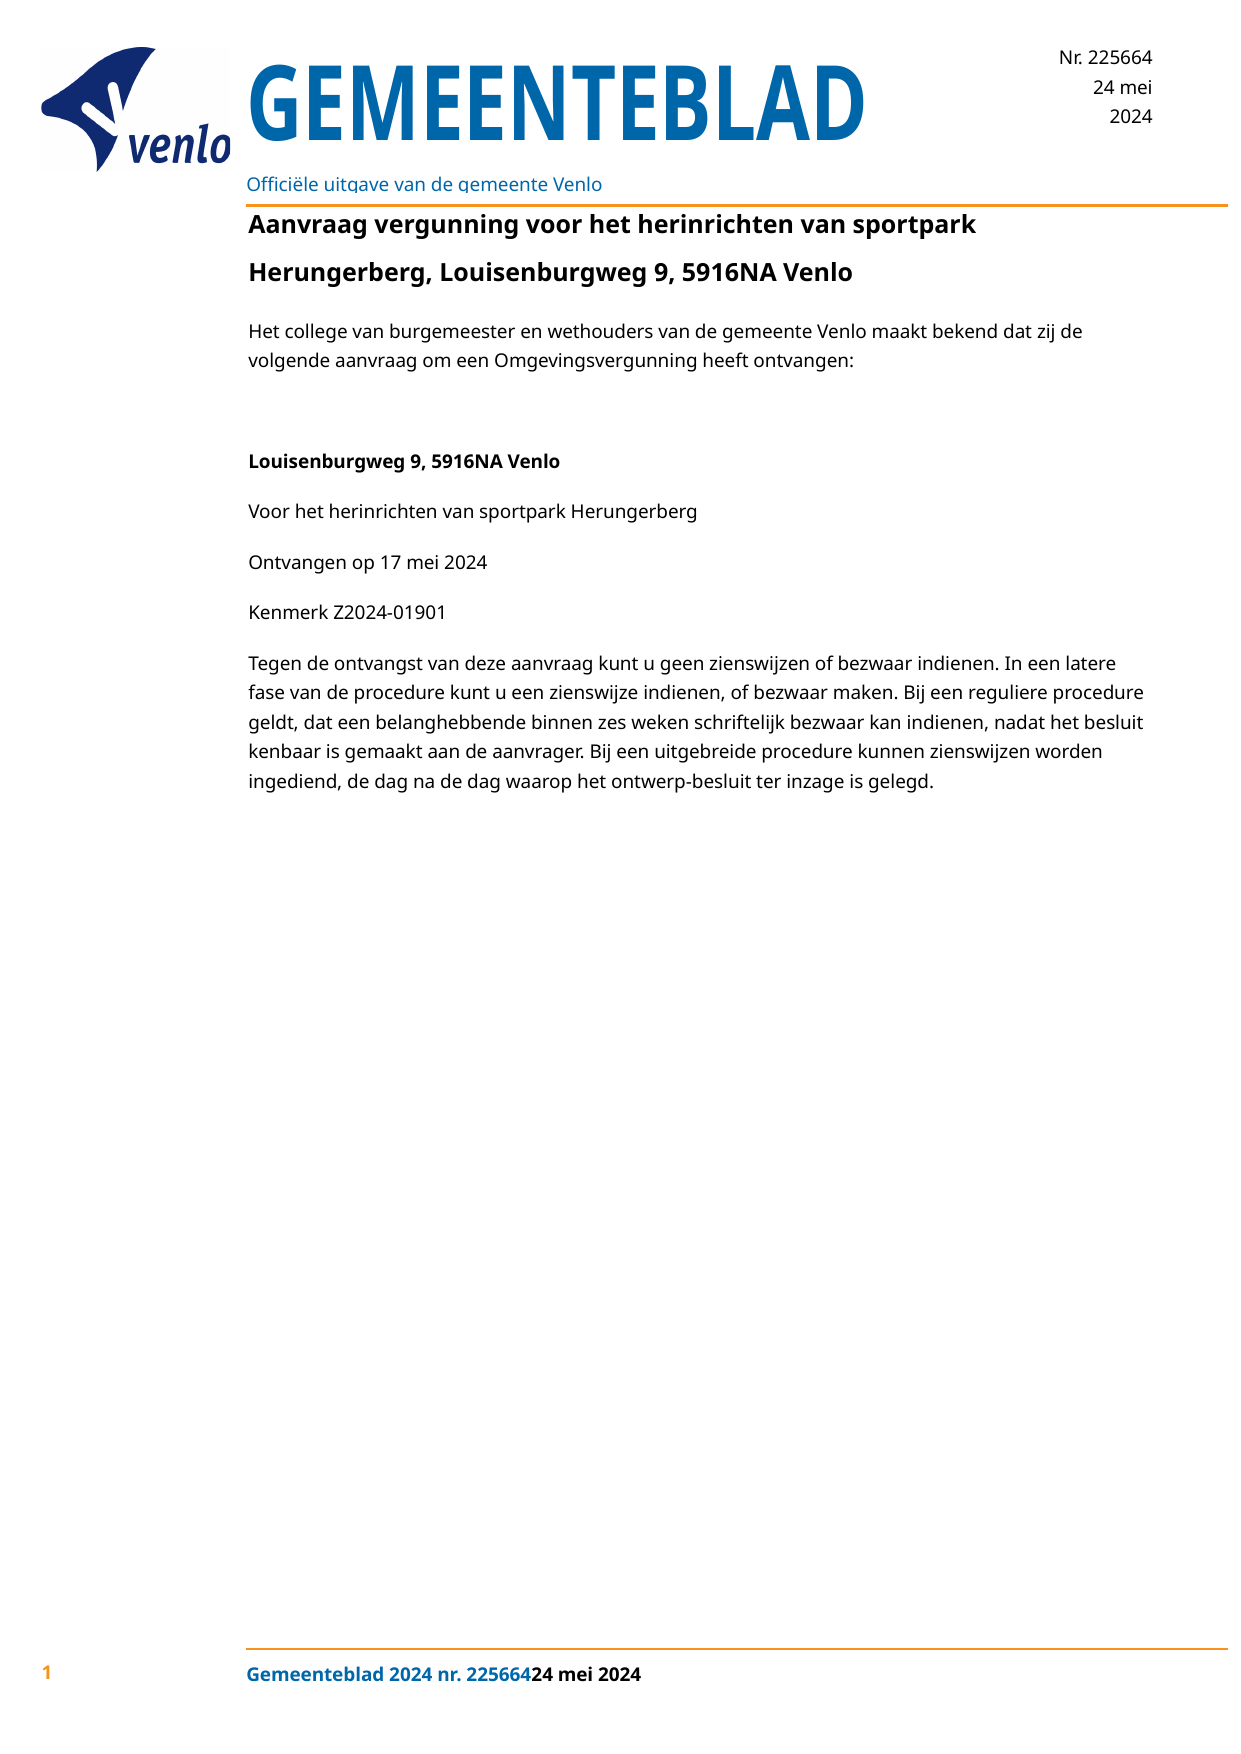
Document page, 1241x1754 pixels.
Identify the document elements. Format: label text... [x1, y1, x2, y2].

text Aanvraag vergunning voor het herinrichten van sportpark Herungerberg, Louisenburgweg 9, 5916NA Venlo [248, 207, 1152, 288]
text Het college van burgemeester en wethouders van de gemeente Venlo maakt bekend dat zij de volgende aanvraag om een Omgevingsvergunning heeft ontvangen: [248, 318, 1152, 373]
text Louisenburgweg 9, 5916NA Venlo [248, 448, 1152, 474]
text Tegen de ontvangst van deze aanvraag kunt u geen zienswijzen of bezwaar indienen. In een latere fase van de procedure kunt u een zienswijze indienen, of bezwaar maken. Bij een reguliere procedure geldt, dat een belanghebbende binnen zes weken schriftelijk bezwaar kan indienen, nadat het besluit kenbaar is gemaakt aan de aanvrager. Bij een uitgebreide procedure kunnen zienswijzen worden ingediend, de dag na de dag waarop het ontwerp-besluit ter inzage is gelegd. [248, 650, 1152, 794]
picture [41, 47, 231, 172]
text Ontvangen op 17 mei 2024 [248, 549, 1152, 575]
text Kenmerk Z2024-01901 [248, 599, 1152, 625]
text Voor het herinrichten van sportpark Herungerberg [248, 499, 1152, 524]
